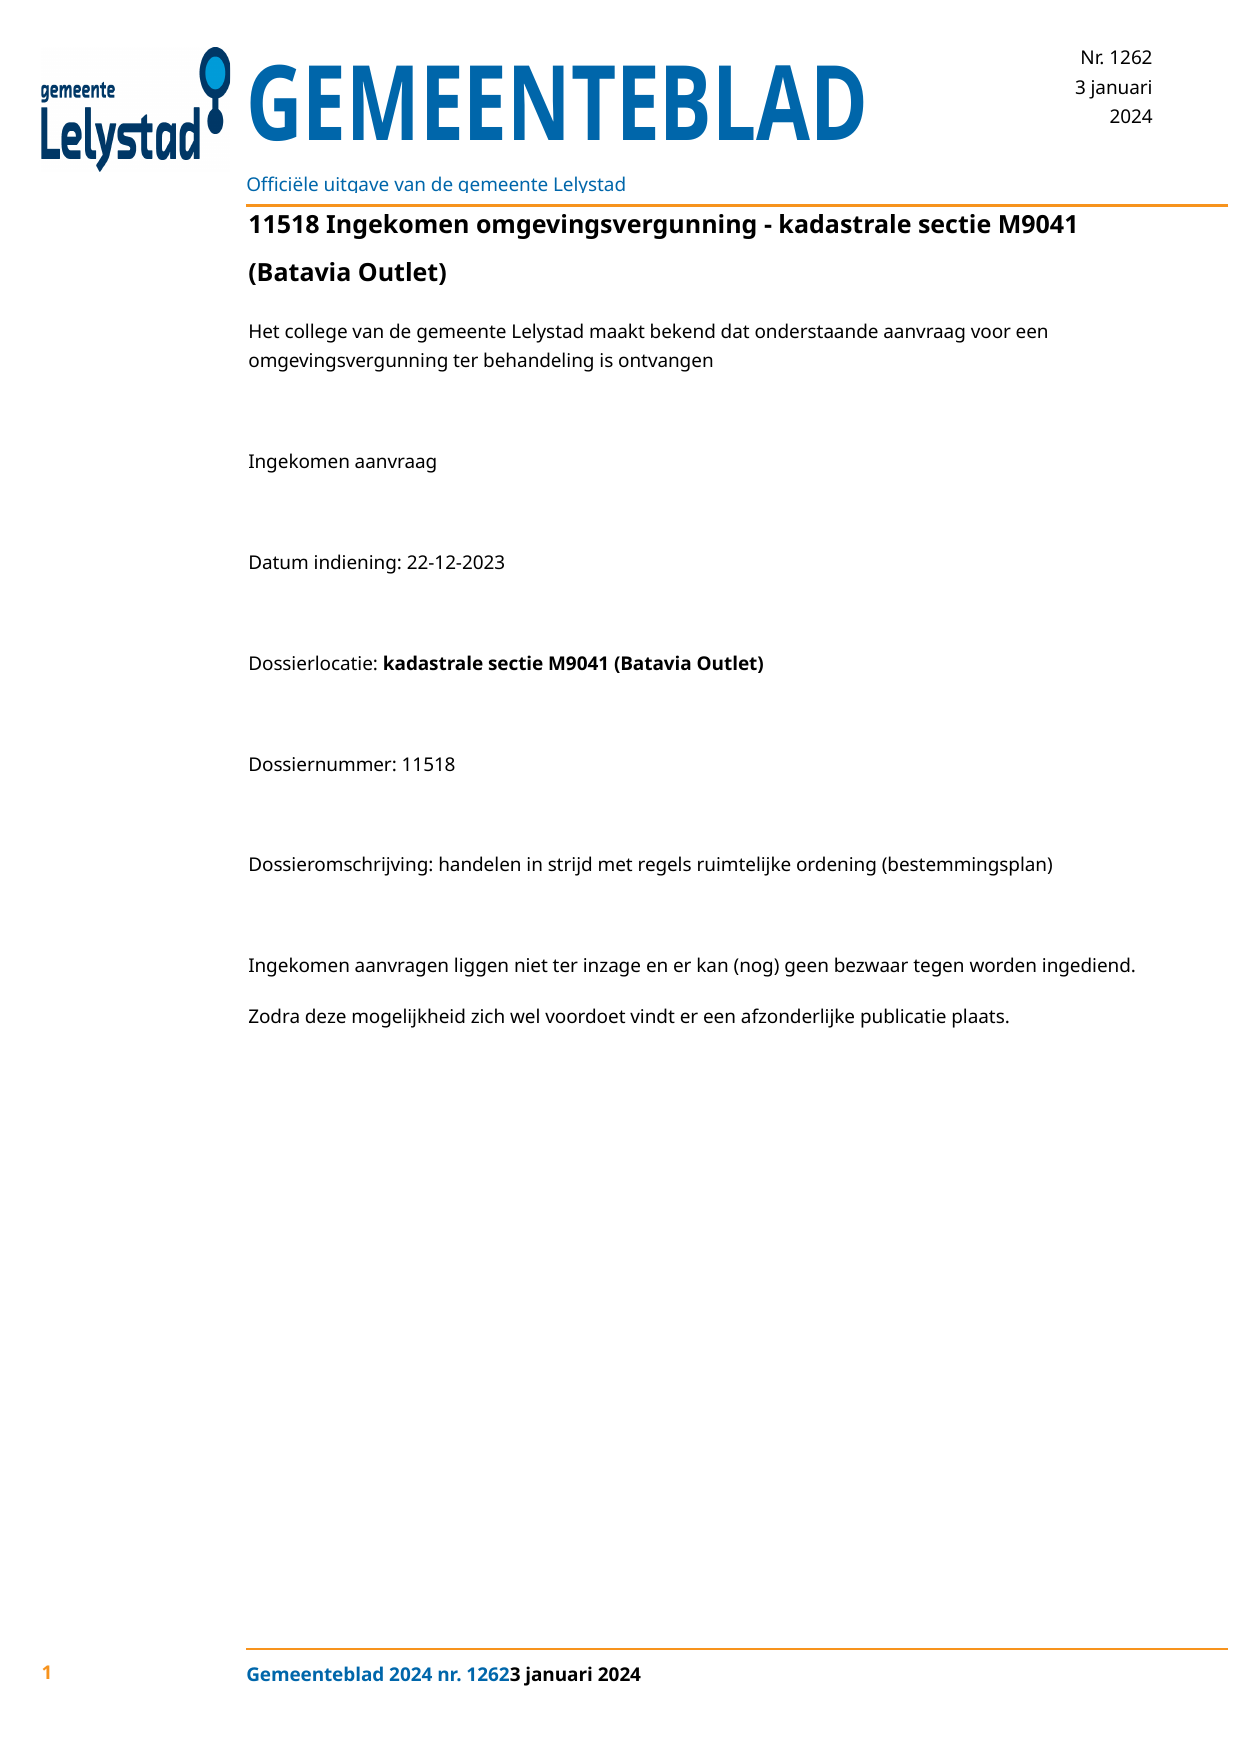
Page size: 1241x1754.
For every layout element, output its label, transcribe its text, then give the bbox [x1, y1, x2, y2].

text Dossierlocatie: kadastrale sectie M9041 (Batavia Outlet) [248, 650, 1152, 676]
text Ingekomen aanvragen liggen niet ter inzage en er kan (nog) geen bezwaar tegen worden ingediend. [248, 952, 1152, 978]
text Datum indiening: 22-12-2023 [248, 549, 1152, 575]
picture [41, 47, 231, 172]
text 11518 Ingekomen omgevingsvergunning - kadastrale sectie M9041 (Batavia Outlet) [248, 207, 1152, 288]
text Het college van de gemeente Lelystad maakt bekend dat onderstaande aanvraag voor een omgevingsvergunning ter behandeling is ontvangen [248, 318, 1152, 373]
text Dossieromschrijving: handelen in strijd met regels ruimtelijke ordening (bestemmingsplan) [248, 852, 1152, 877]
text Zodra deze mogelijkheid zich wel voordoet vindt er een afzonderlijke publicatie plaats. [248, 1003, 1152, 1029]
text Ingekomen aanvraag [248, 448, 1152, 474]
text Dossiernummer: 11518 [248, 751, 1152, 777]
